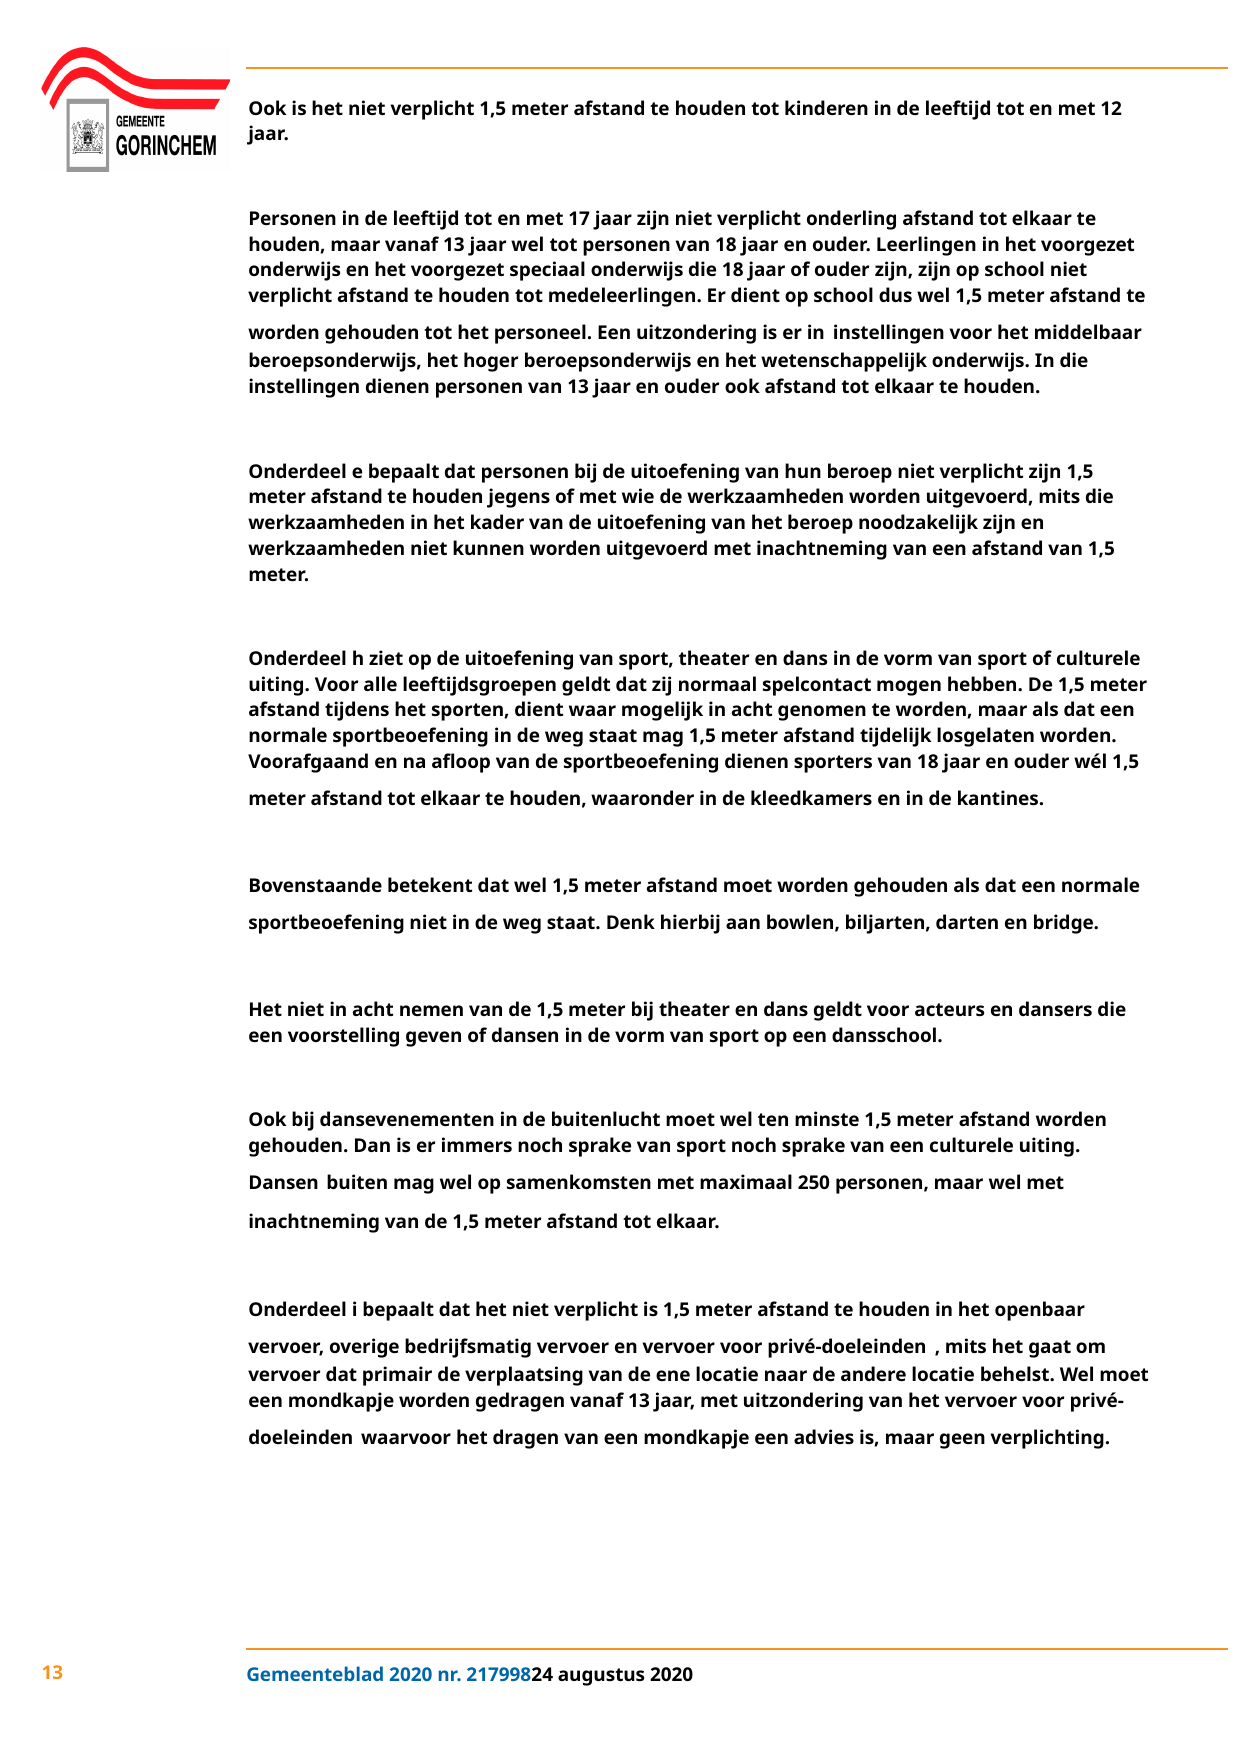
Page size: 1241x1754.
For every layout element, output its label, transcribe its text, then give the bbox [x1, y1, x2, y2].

text Het niet in acht nemen van de 1,5 meter bij theater en dans geldt voor acteurs en dansers die een voorstelling geven of dansen in de vorm van sport op een dansschool. [248, 996, 1152, 1048]
text Onderdeel e bepaalt dat personen bij de uitoefening van hun beroep niet verplicht zijn 1,5 meter afstand te houden jegens of met wie de werkzaamheden worden uitgevoerd, mits die werkzaamheden in het kader van de uitoefening van het beroep noodzakelijk zijn en werkzaamheden niet kunnen worden uitgevoerd met inachtneming van een afstand van 1,5 meter. [248, 458, 1152, 586]
text Ook is het niet verplicht 1,5 meter afstand te houden tot kinderen in de leeftijd tot en met 12 jaar. [248, 95, 1152, 146]
text Onderdeel i bepaalt dat het niet verplicht is 1,5 meter afstand te houden in het openbaar vervoer, overige bedrijfsmatig vervoer en vervoer voor privé-doeleinden , mits het gaat om vervoer dat primair de verplaatsing van de ene locatie naar de andere locatie behelst. Wel moet een mondkapje worden gedragen vanaf 13 jaar, met uitzondering van het vervoer voor privé-doeleinden waarvoor het dragen van een mondkapje een advies is, maar geen verplichting. [248, 1296, 1152, 1453]
text Onderdeel h ziet op de uitoefening van sport, theater en dans in de vorm van sport of culturele uiting. Voor alle leeftijdsgroepen geldt dat zij normaal spelcontact mogen hebben. De 1,5 meter afstand tijdens het sporten, dient waar mogelijk in acht genomen te worden, maar als dat een normale sportbeoefening in de weg staat mag 1,5 meter afstand tijdelijk losgelaten worden. Voorafgaand en na afloop van de sportbeoefening dienen sporters van 18 jaar en ouder wél 1,5 meter afstand tot elkaar te houden, waaronder in de kleedkamers en in de kantines. [248, 645, 1152, 813]
text Ook bij dansevenementen in de buitenlucht moet wel ten minste 1,5 meter afstand worden gehouden. Dan is er immers noch sprake van sport noch sprake van een culturele uiting. Dansen buiten mag wel op samenkomsten met maximaal 250 personen, maar wel met inachtneming van de 1,5 meter afstand tot elkaar. [248, 1107, 1152, 1237]
picture [41, 47, 231, 172]
text Personen in de leeftijd tot en met 17 jaar zijn niet verplicht onderling afstand tot elkaar te houden, maar vanaf 13 jaar wel tot personen van 18 jaar en ouder. Leerlingen in het voorgezet onderwijs en het voorgezet speciaal onderwijs die 18 jaar of ouder zijn, zijn op school niet verplicht afstand te houden tot medeleerlingen. Er dient op school dus wel 1,5 meter afstand te worden gehouden tot het personeel. Een uitzondering is er in instellingen voor het middelbaar beroepsonderwijs, het hoger beroepsonderwijs en het wetenschappelijk onderwijs. In die instellingen dienen personen van 13 jaar en ouder ook afstand tot elkaar te houden. [248, 205, 1152, 399]
text Bovenstaande betekent dat wel 1,5 meter afstand moet worden gehouden als dat een normale sportbeoefening niet in de weg staat. Denk hierbij aan bowlen, biljarten, darten en bridge. [248, 872, 1152, 938]
